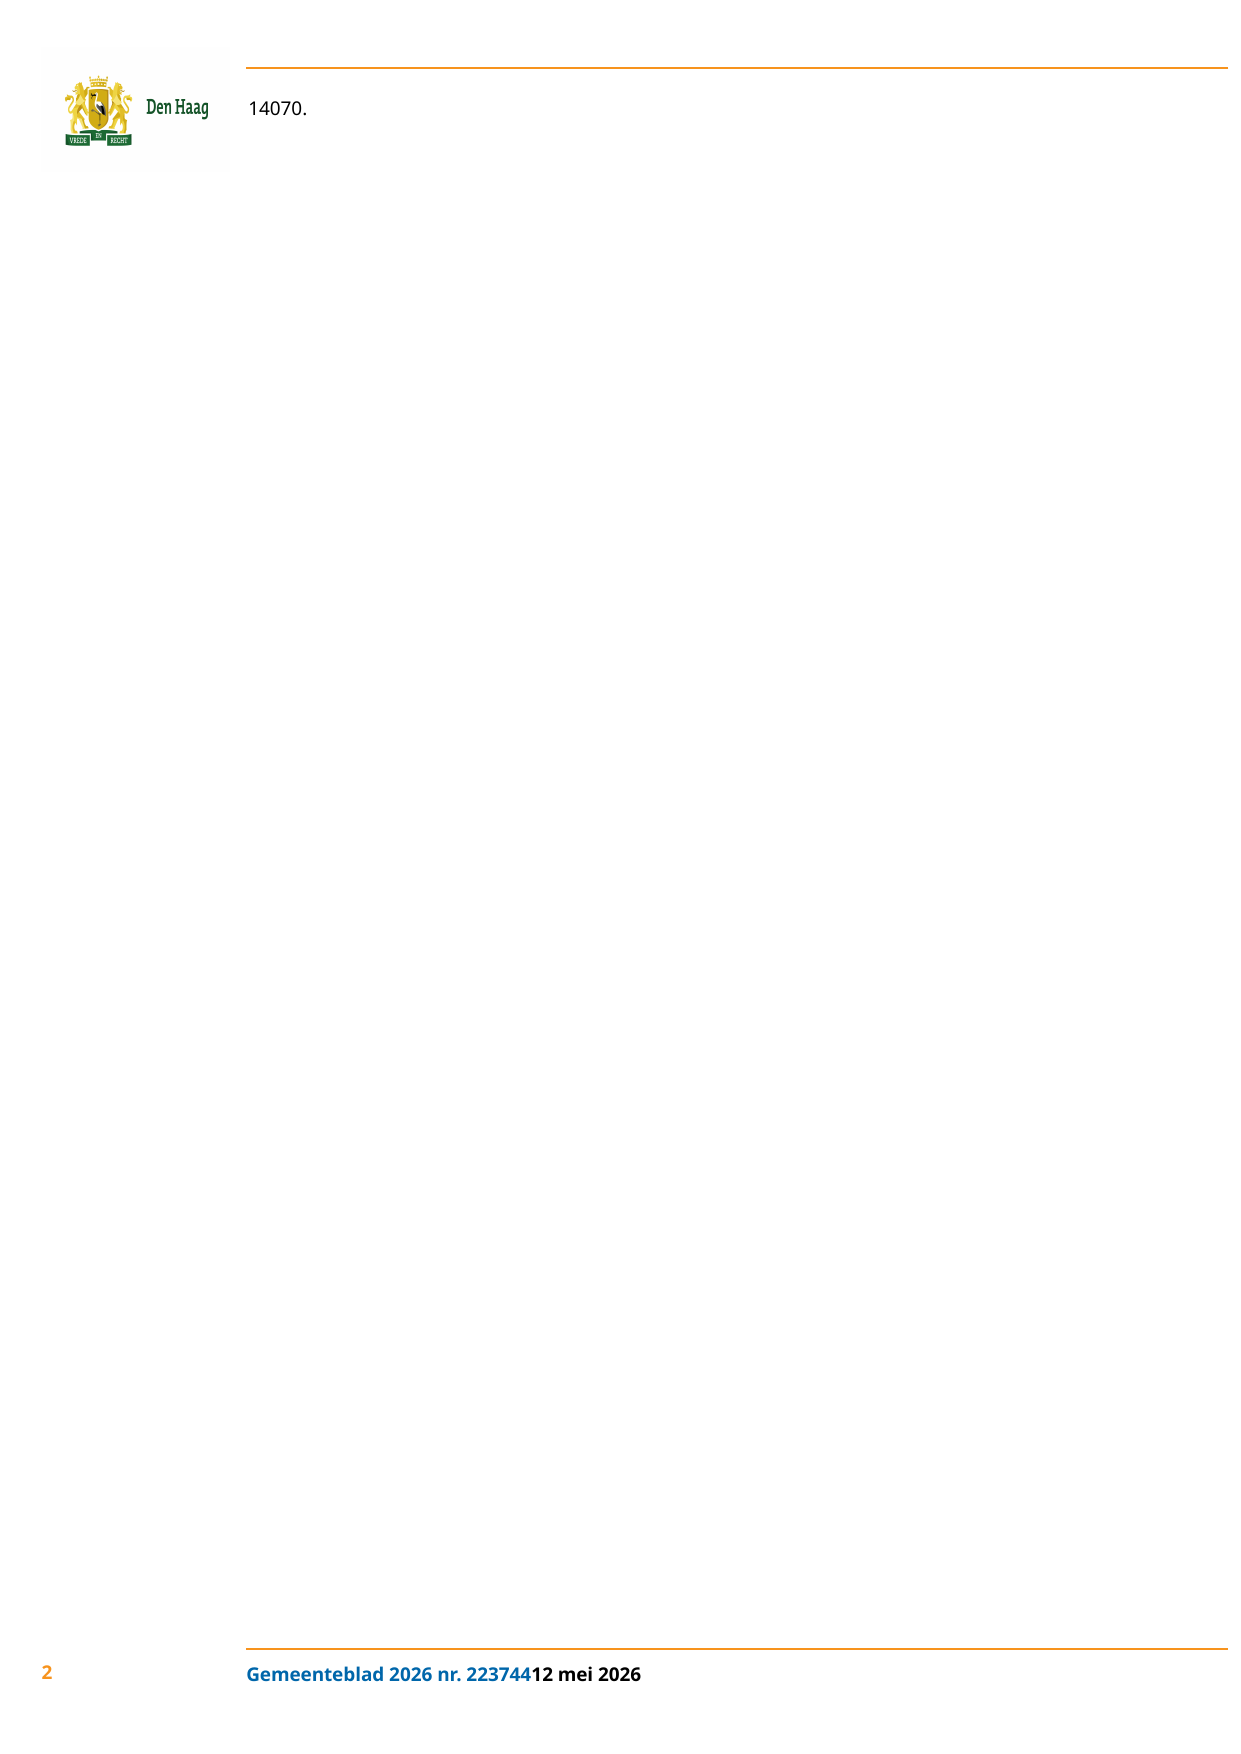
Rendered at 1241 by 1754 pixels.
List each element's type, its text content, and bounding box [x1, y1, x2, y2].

picture [41, 47, 231, 172]
text 14070. [248, 95, 1152, 121]
